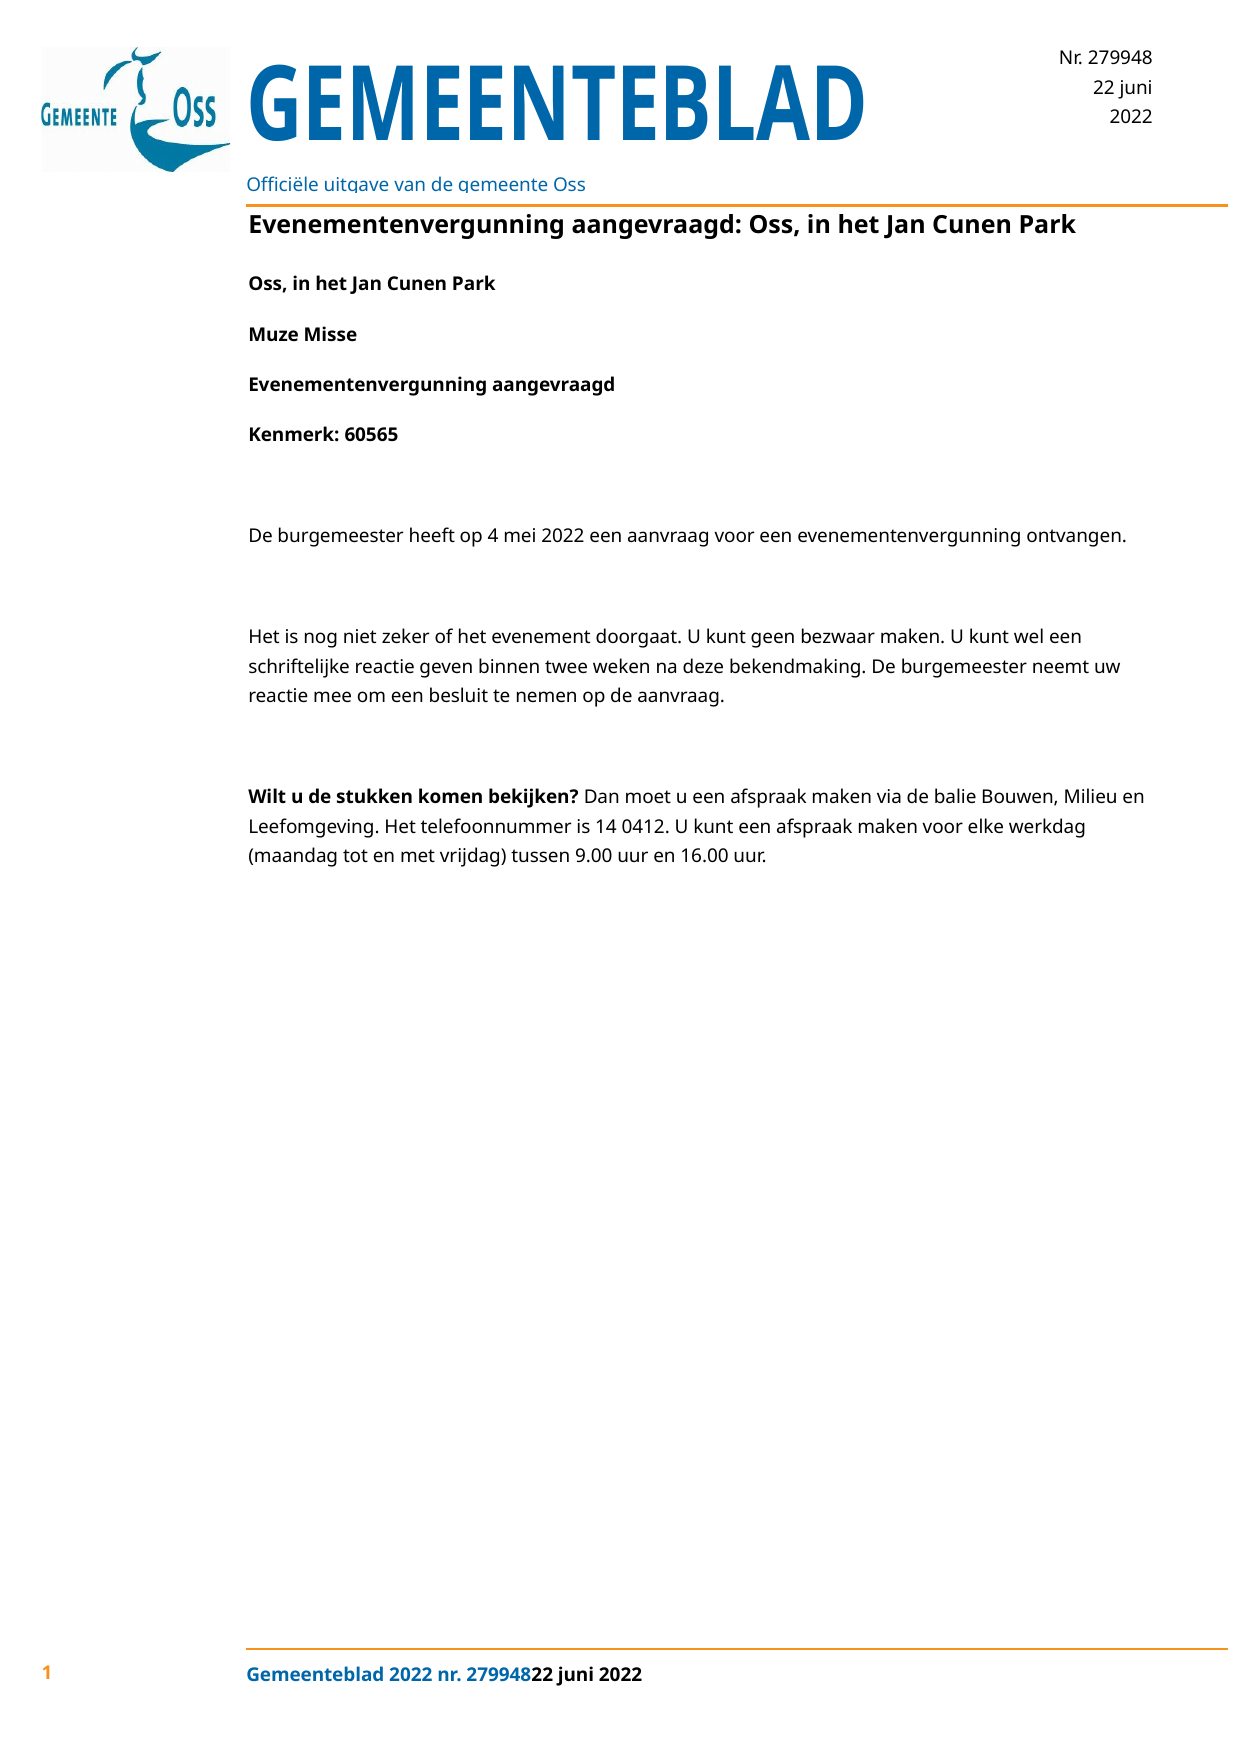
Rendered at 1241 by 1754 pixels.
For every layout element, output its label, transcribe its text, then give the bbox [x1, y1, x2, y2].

text De burgemeester heeft op 4 mei 2022 een aanvraag voor een evenementenvergunning ontvangen. [248, 522, 1152, 548]
text Het is nog niet zeker of het evenement doorgaat. U kunt geen bezwaar maken. U kunt wel een schriftelijke reactie geven binnen twee weken na deze bekendmaking. De burgemeester neemt uw reactie mee om een besluit te nemen op de aanvraag. [248, 623, 1152, 708]
text Muze Misse [248, 321, 1152, 346]
text Kenmerk: 60565 [248, 422, 1152, 447]
text Wilt u de stukken komen bekijken? Dan moet u een afspraak maken via de balie Bouwen, Milieu en Leefomgeving. Het telefoonnummer is 14 0412. U kunt een afspraak maken voor elke werkdag (maandag tot en met vrijdag) tussen 9.00 uur en 16.00 uur. [248, 783, 1152, 868]
text Evenementenvergunning aangevraagd [248, 371, 1152, 397]
picture [41, 47, 231, 172]
text Evenementenvergunning aangevraagd: Oss, in het Jan Cunen Park [248, 207, 1152, 241]
text Oss, in het Jan Cunen Park [248, 270, 1152, 296]
